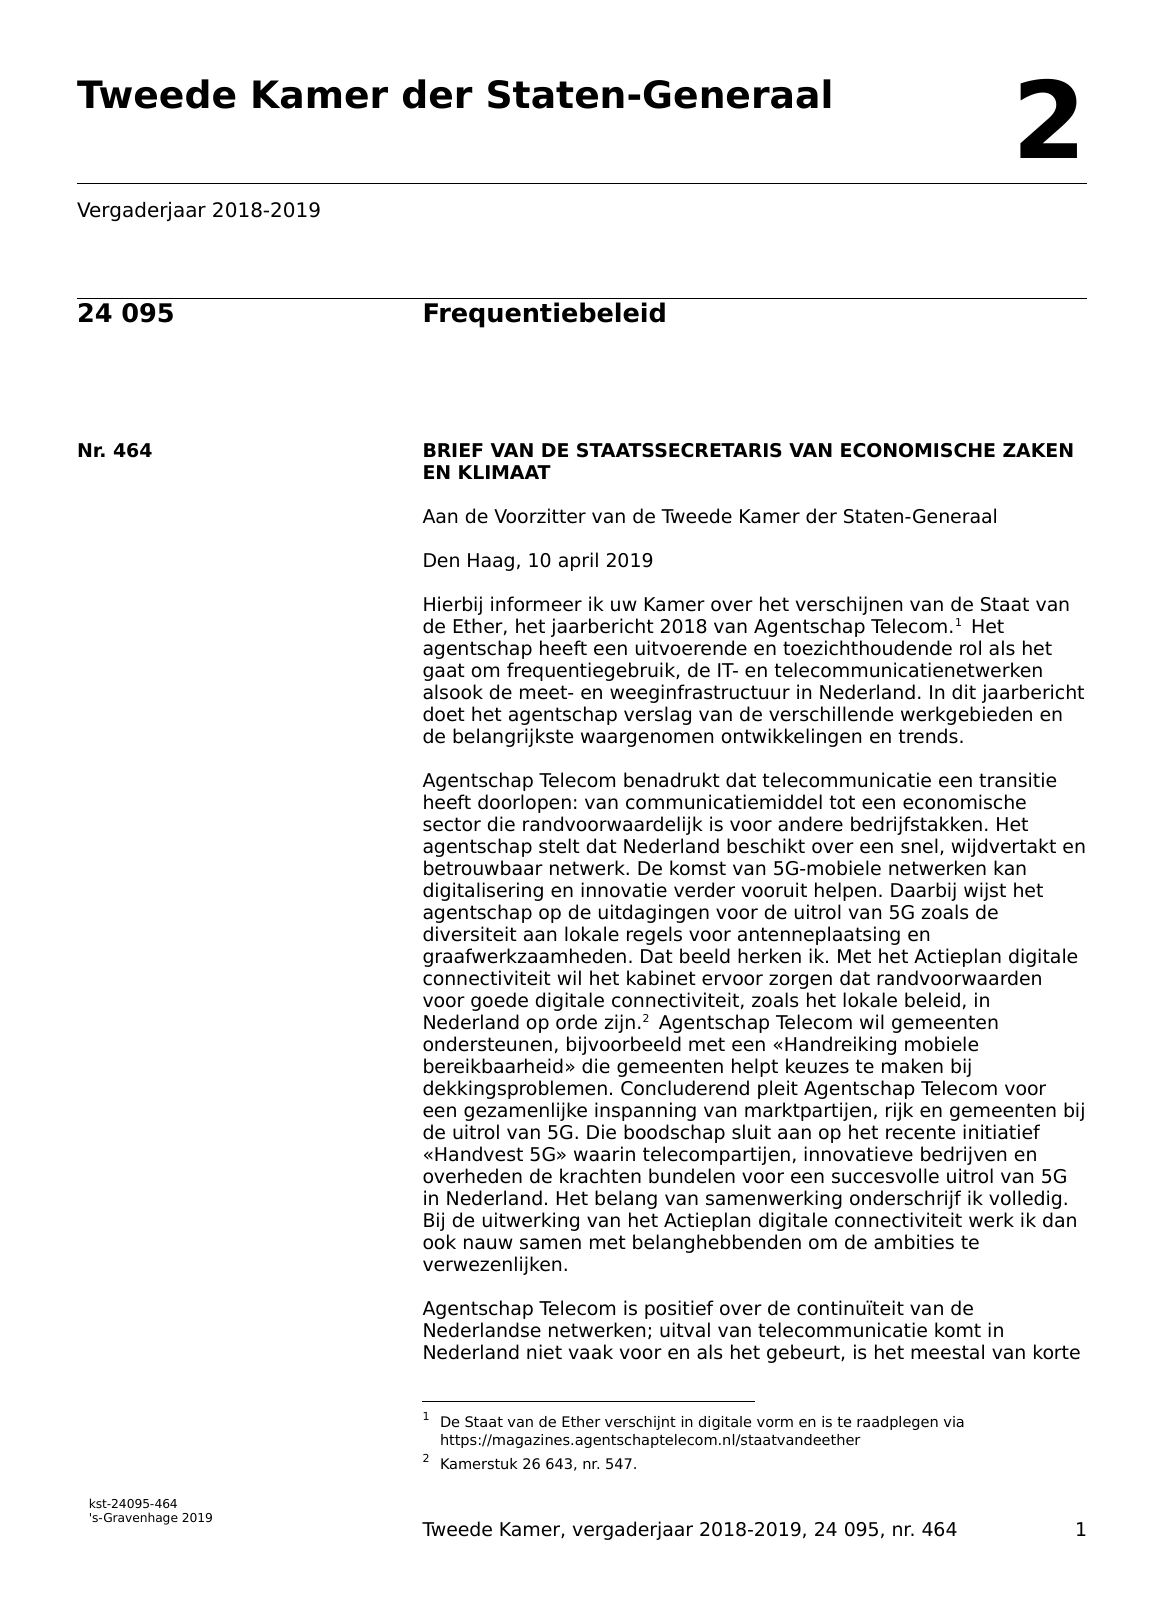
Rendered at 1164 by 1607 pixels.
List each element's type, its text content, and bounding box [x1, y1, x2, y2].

subtitle 24 095 Frequentiebeleid [77, 299, 1087, 329]
text 's-Gravenhage 2019 [88, 1511, 323, 1525]
text Agentschap Telecom benadrukt dat telecommunicatie een transitie heeft doorlopen: van communicatiemiddel tot een economische sector die randvoorwaardelijk is voor andere bedrijfstakken. Het agentschap stelt dat Nederland beschikt over een snel, wijdvertakt en betrouwbaar netwerk. De komst van 5G-mobiele netwerken kan digitalisering en innovatie verder vooruit helpen. Daarbij wijst het agentschap op de uitdagingen voor de uitrol van 5G zoals de diversiteit aan lokale regels voor antenneplaatsing en graafwerkzaamheden. Dat beeld herken ik. Met het Actieplan digitale connectiviteit wil het kabinet ervoor zorgen dat randvoorwaarden voor goede digitale connectiviteit, zoals het lokale beleid, in Nederland op orde zijn. Agentschap Telecom wil gemeenten ondersteunen, bijvoorbeeld met een «Handreiking mobiele bereikbaarheid» die gemeenten helpt keuzes te maken bij dekkingsproblemen. Concluderend pleit Agentschap Telecom voor een gezamenlijke inspanning van marktpartijen, rijk en gemeenten bij de uitrol van 5G. Die boodschap sluit aan op het recente initiatief «Handvest 5G» waarin telecompartijen, innovatieve bedrijven en overheden de krachten bundelen voor een succesvolle uitrol van 5G in Nederland. Het belang van samenwerking onderschrijf ik volledig. Bij de uitwerking van het Actieplan digitale connectiviteit werk ik dan ook nauw samen met belanghebbenden om de ambities te verwezenlijken. [422, 770, 1087, 1276]
subtitle Nr. 464 BRIEF VAN DE STAATSSECRETARIS VAN ECONOMISCHE ZAKEN EN KLIMAAT [77, 440, 1087, 484]
text Den Haag, 10 april 2019 [422, 550, 1087, 572]
text De Staat van de Ether verschijnt in digitale vorm en is te raadplegen via https://magazines.agentschaptelecom.nl/staatvandeether [422, 1410, 1087, 1449]
text kst-24095-464 [88, 1497, 323, 1511]
table_cell Vergaderjaar 2018-2019 [77, 184, 1087, 298]
table_header Tweede Kamer der Staten-Generaal [77, 59, 886, 183]
text Aan de Voorzitter van de Tweede Kamer der Staten-Generaal [422, 506, 1087, 528]
table_header 2 [886, 59, 1087, 183]
text Hierbij informeer ik uw Kamer over het verschijnen van de Staat van de Ether, het jaarbericht 2018 van Agentschap Telecom. Het agentschap heeft een uitvoerende en toezichthoudende rol als het gaat om frequentiegebruik, de IT- en telecommunicatienetwerken alsook de meet- en weeginfrastructuur in Nederland. In dit jaarbericht doet het agentschap verslag van de verschillende werkgebieden en de belangrijkste waargenomen ontwikkelingen en trends. [422, 594, 1087, 748]
text Agentschap Telecom is positief over de continuïteit van de Nederlandse netwerken; uitval van telecommunicatie komt in Nederland niet vaak voor en als het gebeurt, is het meestal van korte [422, 1298, 1087, 1364]
text Kamerstuk 26 643, nr. 547. [422, 1452, 1087, 1474]
